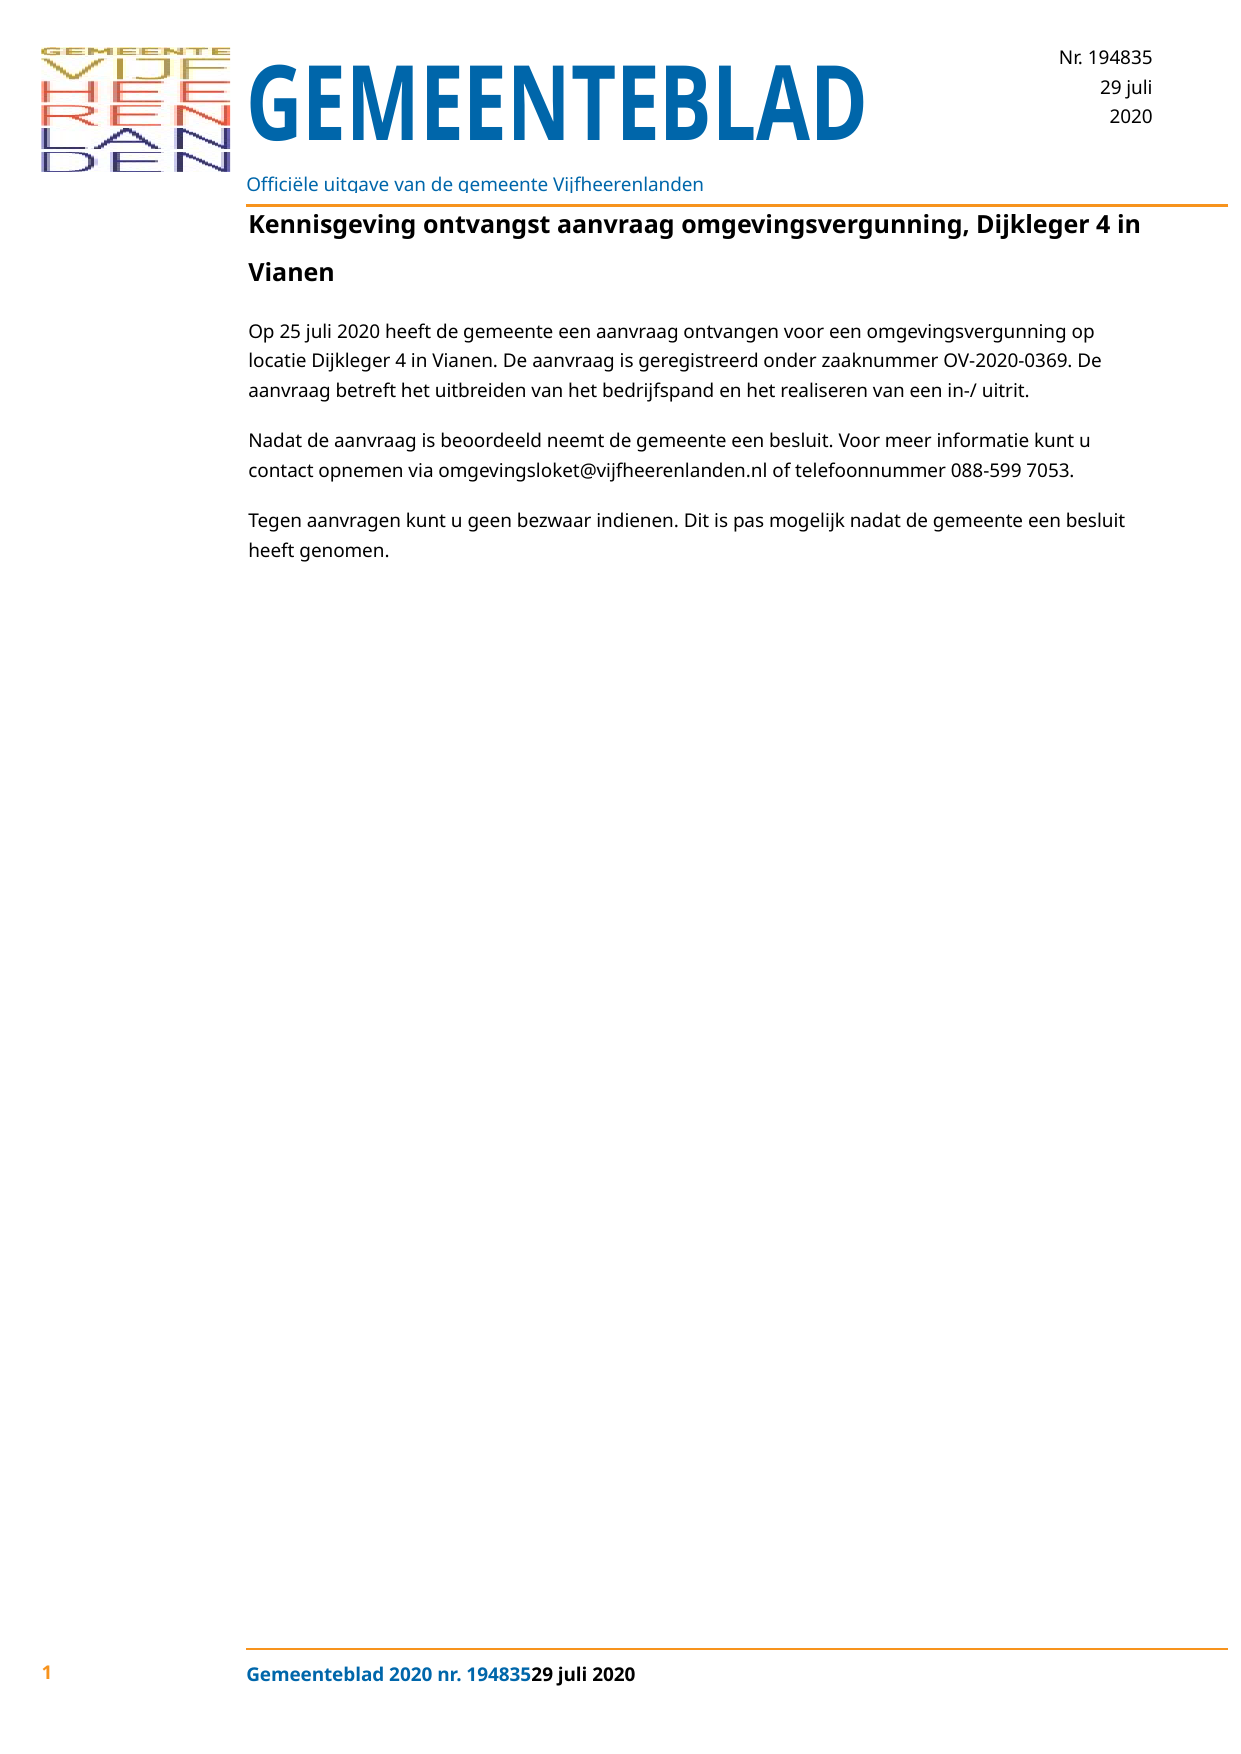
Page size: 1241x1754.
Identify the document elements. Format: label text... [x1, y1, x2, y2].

text Tegen aanvragen kunt u geen bezwaar indienen. Dit is pas mogelijk nadat de gemeente een besluit heeft genomen. [248, 507, 1152, 563]
picture [41, 47, 231, 172]
text Op 25 juli 2020 heeft de gemeente een aanvraag ontvangen voor een omgevingsvergunning op locatie Dijkleger 4 in Vianen. De aanvraag is geregistreerd onder zaaknummer OV-2020-0369. De aanvraag betreft het uitbreiden van het bedrijfspand en het realiseren van een in-/ uitrit. [248, 318, 1152, 403]
text Kennisgeving ontvangst aanvraag omgevingsvergunning, Dijkleger 4 in Vianen [248, 207, 1152, 288]
text Nadat de aanvraag is beoordeeld neemt de gemeente een besluit. Voor meer informatie kunt u contact opnemen via omgevingsloket@vijfheerenlanden.nl of telefoonnummer 088-599 7053. [248, 427, 1152, 483]
